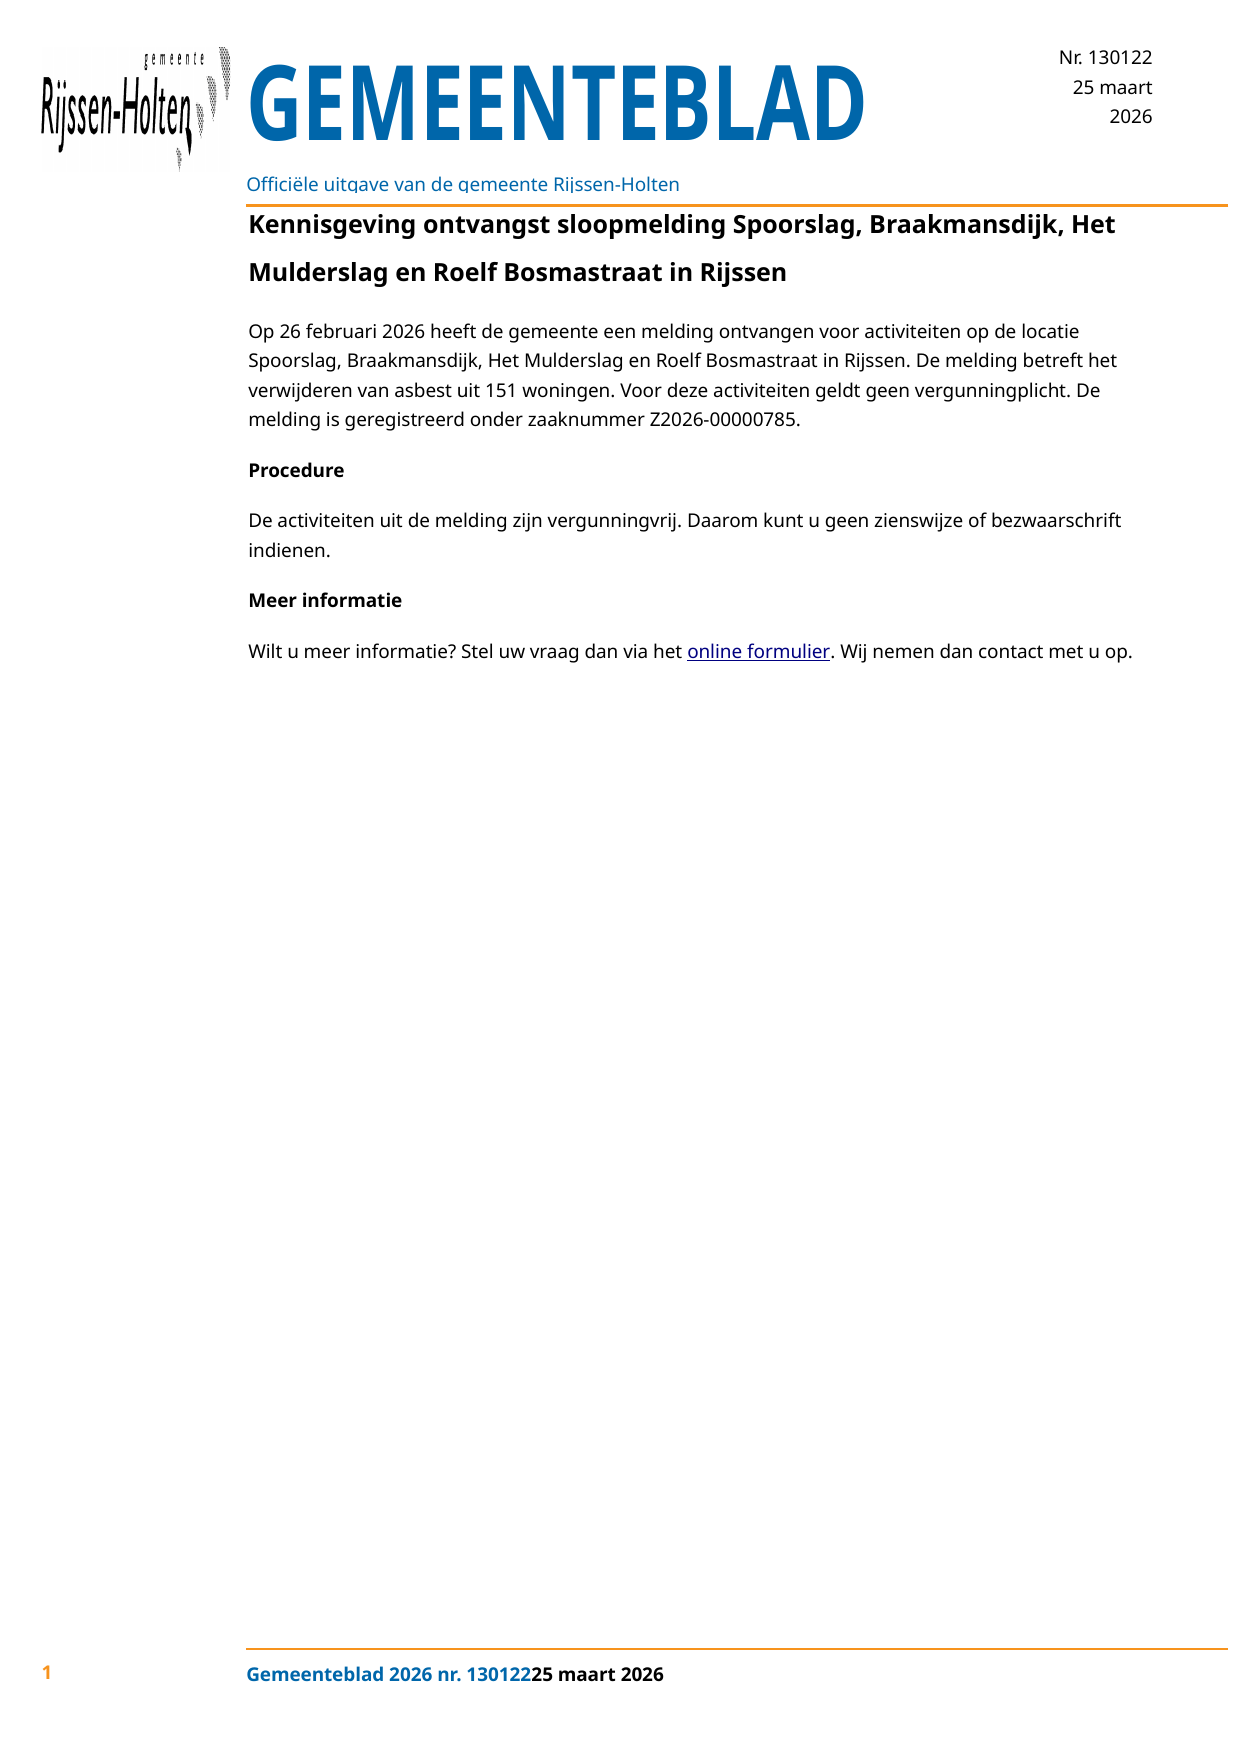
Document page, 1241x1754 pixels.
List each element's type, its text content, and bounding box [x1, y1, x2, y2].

text Procedure [248, 457, 1152, 483]
text Op 26 februari 2026 heeft de gemeente een melding ontvangen voor activiteiten op de locatie Spoorslag, Braakmansdijk, Het Mulderslag en Roelf Bosmastraat in Rijssen. De melding betreft het verwijderen van asbest uit 151 woningen. Voor deze activiteiten geldt geen vergunningplicht. De melding is geregistreerd onder zaaknummer Z2026-00000785. [248, 318, 1152, 432]
picture [41, 47, 231, 172]
text Meer informatie [248, 587, 1152, 613]
text De activiteiten uit de melding zijn vergunningvrij. Daarom kunt u geen zienswijze of bezwaarschrift indienen. [248, 507, 1152, 563]
text Kennisgeving ontvangst sloopmelding Spoorslag, Braakmansdijk, Het Mulderslag en Roelf Bosmastraat in Rijssen [248, 207, 1152, 288]
text Wilt u meer informatie? Stel uw vraag dan via het online formulier. Wij nemen dan contact met u op. [248, 638, 1152, 664]
